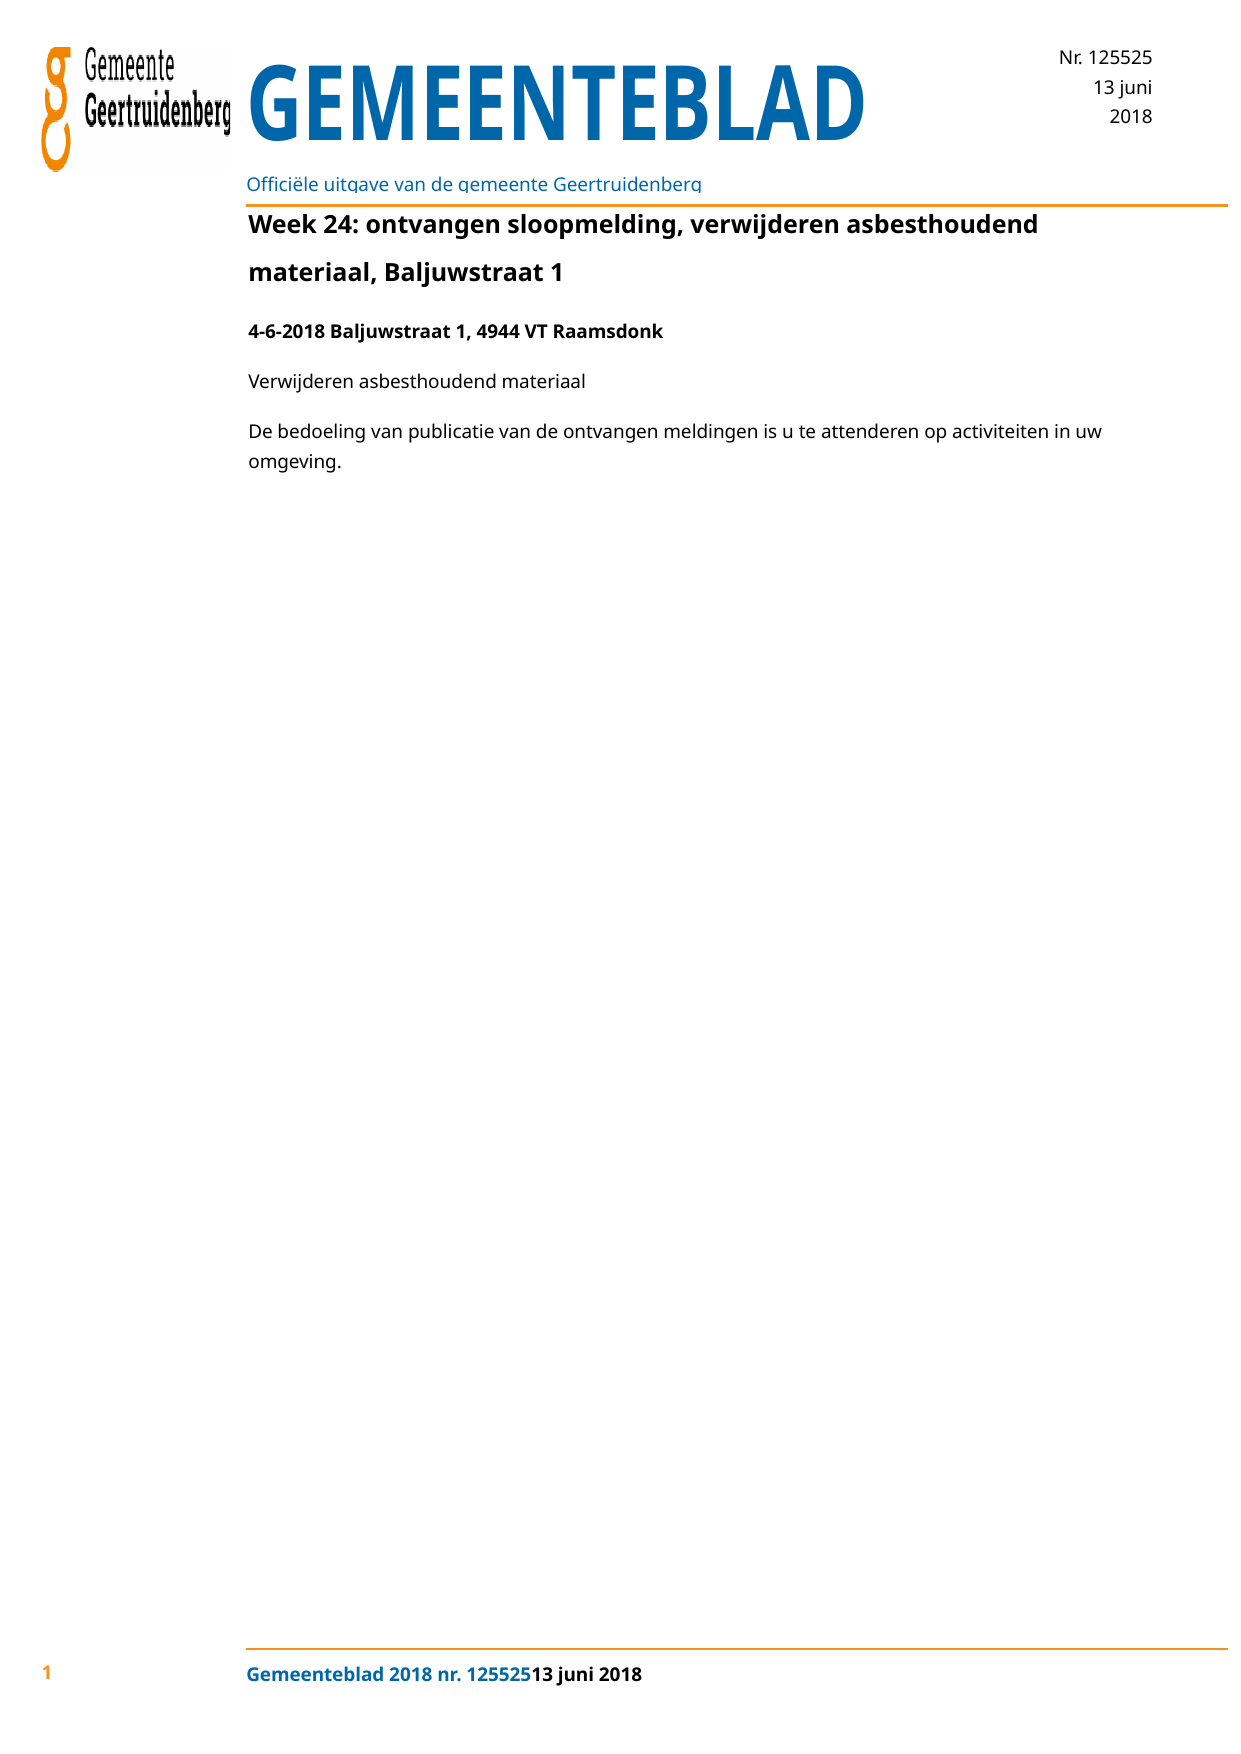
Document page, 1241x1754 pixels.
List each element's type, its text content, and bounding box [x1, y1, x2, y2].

text 4-6-2018 Baljuwstraat 1, 4944 VT Raamsdonk [248, 318, 1152, 344]
text De bedoeling van publicatie van de ontvangen meldingen is u te attenderen op activiteiten in uw omgeving. [248, 419, 1152, 474]
picture [41, 47, 231, 172]
text Week 24: ontvangen sloopmelding, verwijderen asbesthoudend materiaal, Baljuwstraat 1 [248, 207, 1152, 288]
text Verwijderen asbesthoudend materiaal [248, 368, 1152, 394]
